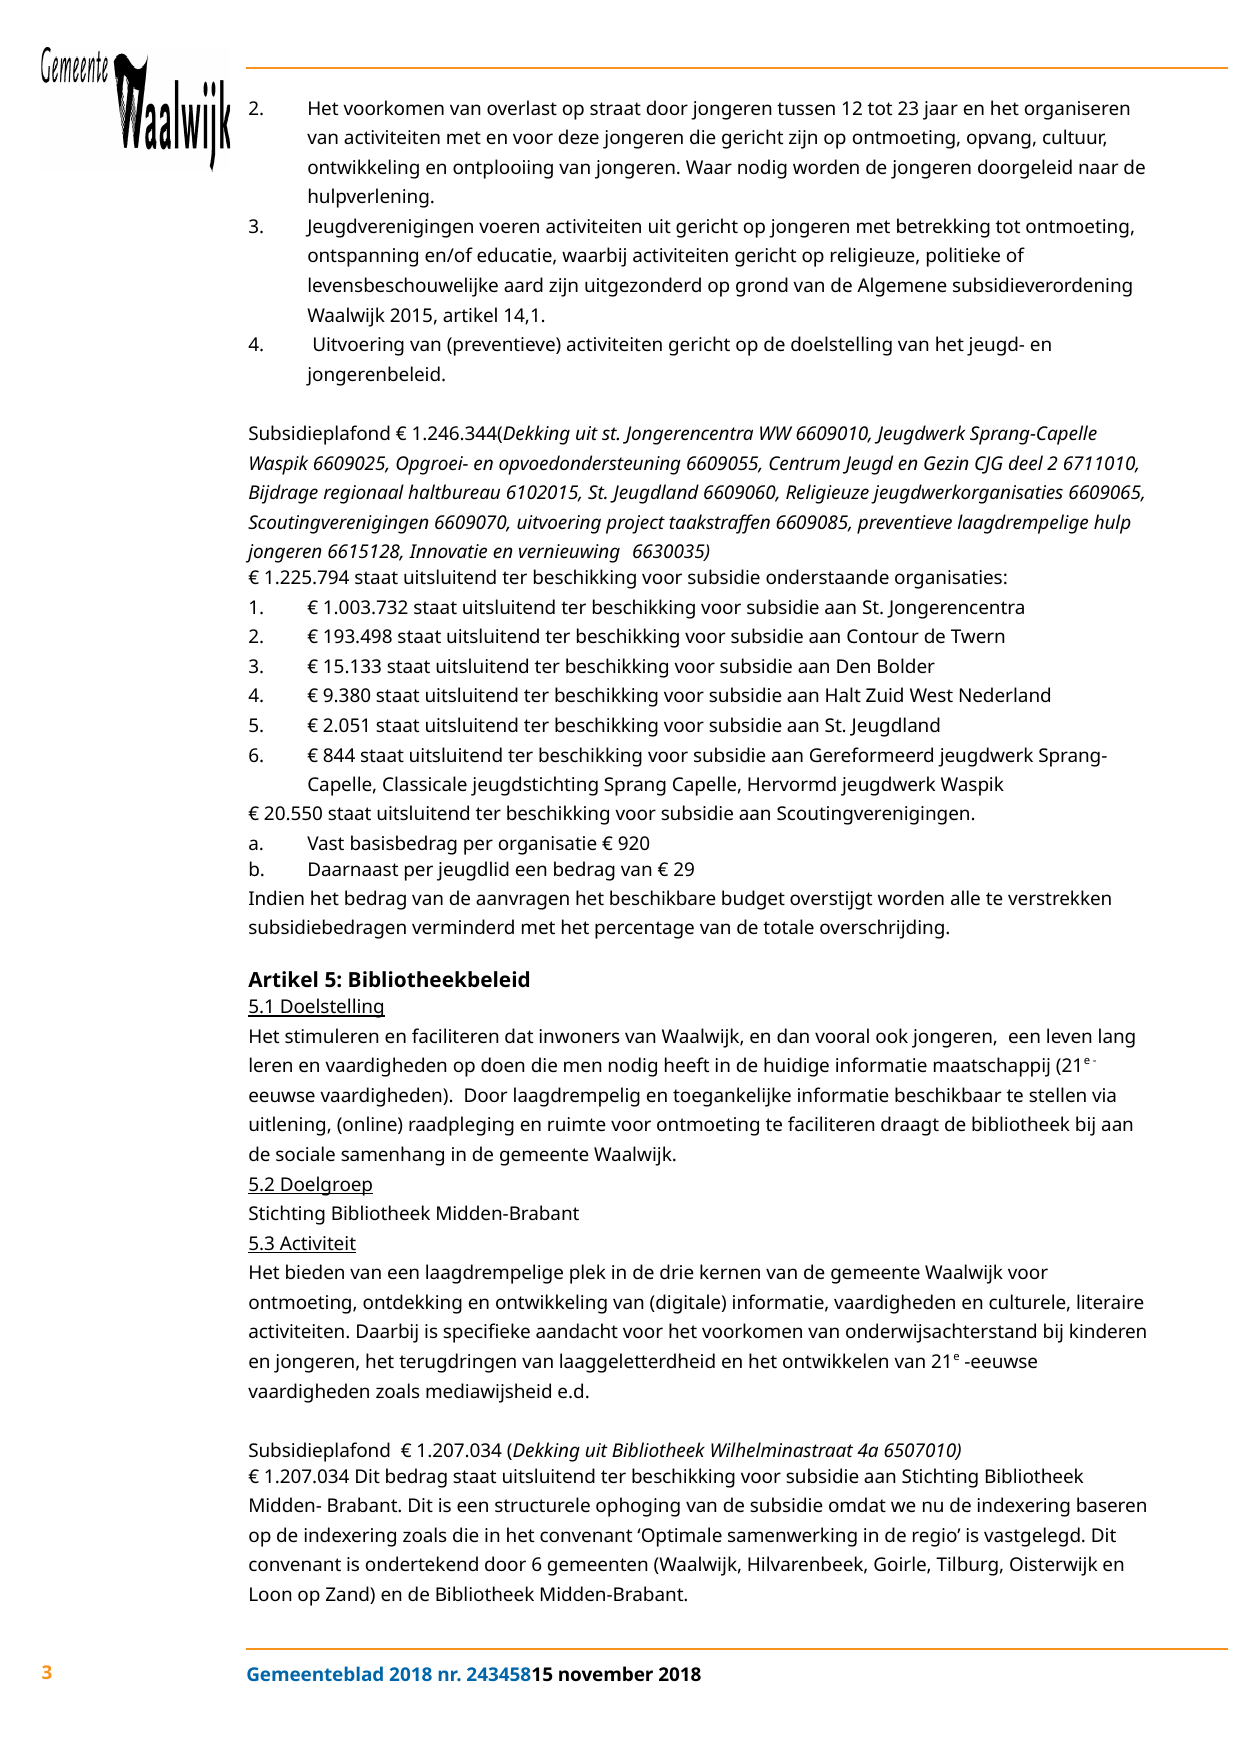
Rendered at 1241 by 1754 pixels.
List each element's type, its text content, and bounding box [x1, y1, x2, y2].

table_cell Daarnaast per jeugdlid een bedrag van € 29 [248, 856, 1152, 882]
text € 20.550 staat uitsluitend ter beschikking voor subsidie aan Scoutingverenigingen. [248, 800, 1152, 826]
text Artikel 5: Bibliotheekbeleid [248, 965, 1152, 993]
text Indien het bedrag van de aanvragen het beschikbare budget overstijgt worden alle te verstrekken subsidiebedragen verminderd met het percentage van de totale overschrijding. [248, 885, 1152, 940]
table_header Subsidieplafond € 1.207.034 (Dekking uit Bibliotheek Wilhelminastraat 4a 6507010) [248, 1437, 1152, 1463]
picture [41, 47, 231, 172]
text 5.2 Doelgroep [248, 1171, 1152, 1196]
text Het bieden van een laagdrempelige plek in de drie kernen van de gemeente Waalwijk voor ontmoeting, ontdekking en ontwikkeling van (digitale) informatie, vaardigheden en culturele, literaire activiteiten. Daarbij is specifieke aandacht voor het voorkomen van onderwijsachterstand bij kinderen en jongeren, het terugdringen van laaggeletterdheid en het ontwikkelen van 21e -eeuwse vaardigheden zoals mediawijsheid e.d. [248, 1259, 1152, 1403]
table_header Vast basisbedrag per organisatie € 920 [248, 830, 1152, 856]
text 5.3 Activiteit [248, 1230, 1152, 1256]
table_cell € 1.207.034 Dit bedrag staat uitsluitend ter beschikking voor subsidie aan Stichting Bibliotheek Midden- Brabant. Dit is een structurele ophoging van de subsidie omdat we nu de indexering baseren op de indexering zoals die in het convenant ‘Optimale samenwerking in de regio’ is vastgelegd. Dit convenant is ondertekend door 6 gemeenten (Waalwijk, Hilvarenbeek, Goirle, Tilburg, Oisterwijk en Loon op Zand) en de Bibliotheek Midden-Brabant. [248, 1463, 1152, 1607]
text Stichting Bibliotheek Midden-Brabant [248, 1200, 1152, 1226]
table_header Subsidieplafond € 1.246.344(Dekking uit st. Jongerencentra WW 6609010, Jeugdwerk Sprang-Capelle Waspik 6609025, Opgroei- en opvoedondersteuning 6609055, Centrum Jeugd en Gezin CJG deel 2 6711010, Bijdrage regionaal haltbureau 6102015, St. Jeugdland 6609060, Religieuze jeugdwerkorganisaties 6609065, Scoutingverenigingen 6609070, uitvoering project taakstraffen 6609085, preventieve laagdrempelige hulp jongeren 6615128, Innovatie en vernieuwing 6630035) [248, 420, 1152, 564]
text Het stimuleren en faciliteren dat inwoners van Waalwijk, en dan vooral ook jongeren, een leven lang leren en vaardigheden op doen die men nodig heeft in de huidige informatie maatschappij (21e -eeuwse vaardigheden). Door laagdrempelig en toegankelijke informatie beschikbaar te stellen via uitlening, (online) raadpleging en ruimte voor ontmoeting te faciliteren draagt de bibliotheek bij aan de sociale samenhang in de gemeente Waalwijk. [248, 1023, 1152, 1167]
list Het voorkomen van overlast op straat door jongeren tussen 12 tot 23 jaar en het organiseren van activiteiten met en voor deze jongeren die gericht zijn op ontmoeting, opvang, cultuur, ontwikkeling en ontplooiing van jongeren. Waar nodig worden de jongeren doorgeleid naar de hulpverlening. [248, 95, 1152, 209]
text 5.1 Doelstelling [248, 993, 1152, 1019]
list Jeugdverenigingen voeren activiteiten uit gericht op jongeren met betrekking tot ontmoeting, ontspanning en/of educatie, waarbij activiteiten gericht op religieuze, politieke of levensbeschouwelijke aard zijn uitgezonderd op grond van de Algemene subsidieverordening Waalwijk 2015, artikel 14,1. [248, 213, 1152, 328]
table_cell € 1.225.794 staat uitsluitend ter beschikking voor subsidie onderstaande organisaties: € 1.003.732 staat uitsluitend ter beschikking voor subsidie aan St. Jongerencentra € 193.498 staat uitsluitend ter beschikking voor subsidie aan Contour de Twern € 15.133 staat uitsluitend ter beschikking voor subsidie aan Den Bolder € 9.380 staat uitsluitend ter beschikking voor subsidie aan Halt Zuid West Nederland € 2.051 staat uitsluitend ter beschikking voor subsidie aan St. Jeugdland € 844 staat uitsluitend ter beschikking voor subsidie aan Gereformeerd jeugdwerk Sprang- Capelle, Classicale jeugdstichting Sprang Capelle, Hervormd jeugdwerk Waspik [248, 564, 1152, 797]
list Uitvoering van (preventieve) activiteiten gericht op de doelstelling van het jeugd- en jongerenbeleid. [248, 331, 1152, 387]
